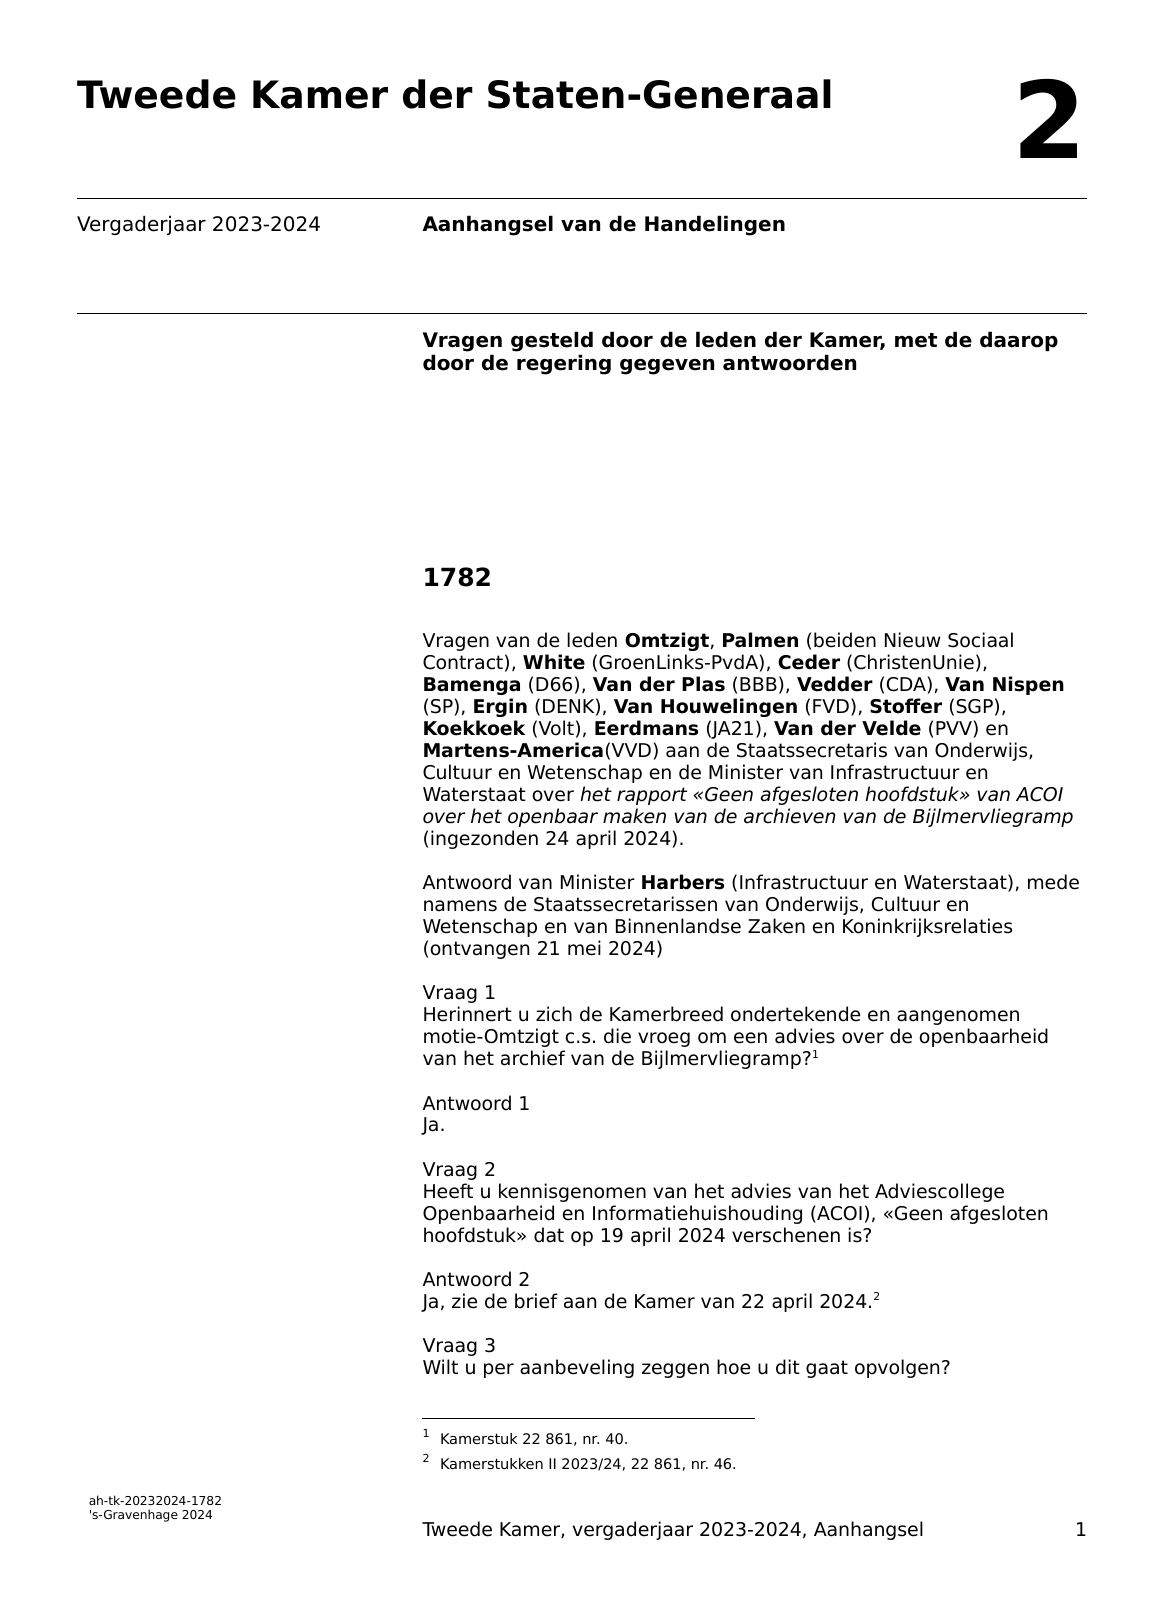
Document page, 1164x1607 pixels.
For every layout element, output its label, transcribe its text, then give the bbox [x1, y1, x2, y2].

text 's-Gravenhage 2024 [88, 1508, 323, 1522]
table_cell Vergaderjaar 2023-2024 [77, 199, 422, 313]
text Vraag 1 [422, 982, 1087, 1004]
table_cell Aanhangsel van de Handelingen [422, 199, 1087, 313]
text Vragen van de leden Omtzigt, Palmen (beiden Nieuw Sociaal Contract), White (GroenLinks-PvdA), Ceder (ChristenUnie), Bamenga (D66), Van der Plas (BBB), Vedder (CDA), Van Nispen (SP), Ergin (DENK), Van Houwelingen (FVD), Stoffer (SGP), Koekkoek (Volt), Eerdmans (JA21), Van der Velde (PVV) en Martens-America(VVD) aan de Staatssecretaris van Onderwijs, Cultuur en Wetenschap en de Minister van Infrastructuur en Waterstaat over het rapport «Geen afgesloten hoofdstuk» van ACOI over het openbaar maken van de archieven van de Bijlmervliegramp (ingezonden 24 april 2024). [422, 630, 1087, 850]
text Herinnert u zich de Kamerbreed ondertekende en aangenomen motie-Omtzigt c.s. die vroeg om een advies over de openbaarheid van het archief van de Bijlmervliegramp? [422, 1004, 1087, 1070]
text Ja. [422, 1114, 1087, 1136]
text Ja, zie de brief aan de Kamer van 22 april 2024. [422, 1291, 1087, 1313]
text Antwoord 1 [422, 1092, 1087, 1114]
text Kamerstukken II 2023/24, 22 861, nr. 46. [422, 1452, 1087, 1474]
text 1782 [422, 563, 1087, 592]
table_header Tweede Kamer der Staten-Generaal [77, 59, 886, 198]
text Wilt u per aanbeveling zeggen hoe u dit gaat opvolgen? [422, 1357, 1087, 1379]
table_cell Vragen gesteld door de leden der Kamer, met de daarop door de regering gegeven antwoorden [422, 314, 1087, 375]
text Kamerstuk 22 861, nr. 40. [422, 1427, 1087, 1449]
text Heeft u kennisgenomen van het advies van het Adviescollege Openbaarheid en Informatiehuishouding (ACOI), «Geen afgesloten hoofdstuk» dat op 19 april 2024 verschenen is? [422, 1181, 1087, 1246]
text Vraag 2 [422, 1158, 1087, 1181]
table_header 2 [886, 59, 1087, 198]
table_cell [77, 314, 422, 375]
text Antwoord 2 [422, 1269, 1087, 1291]
text Antwoord van Minister Harbers (Infrastructuur en Waterstaat), mede namens de Staatssecretarissen van Onderwijs, Cultuur en Wetenschap en van Binnenlandse Zaken en Koninkrijksrelaties (ontvangen 21 mei 2024) [422, 872, 1087, 960]
text Vraag 3 [422, 1335, 1087, 1357]
text ah-tk-20232024-1782 [88, 1494, 323, 1508]
